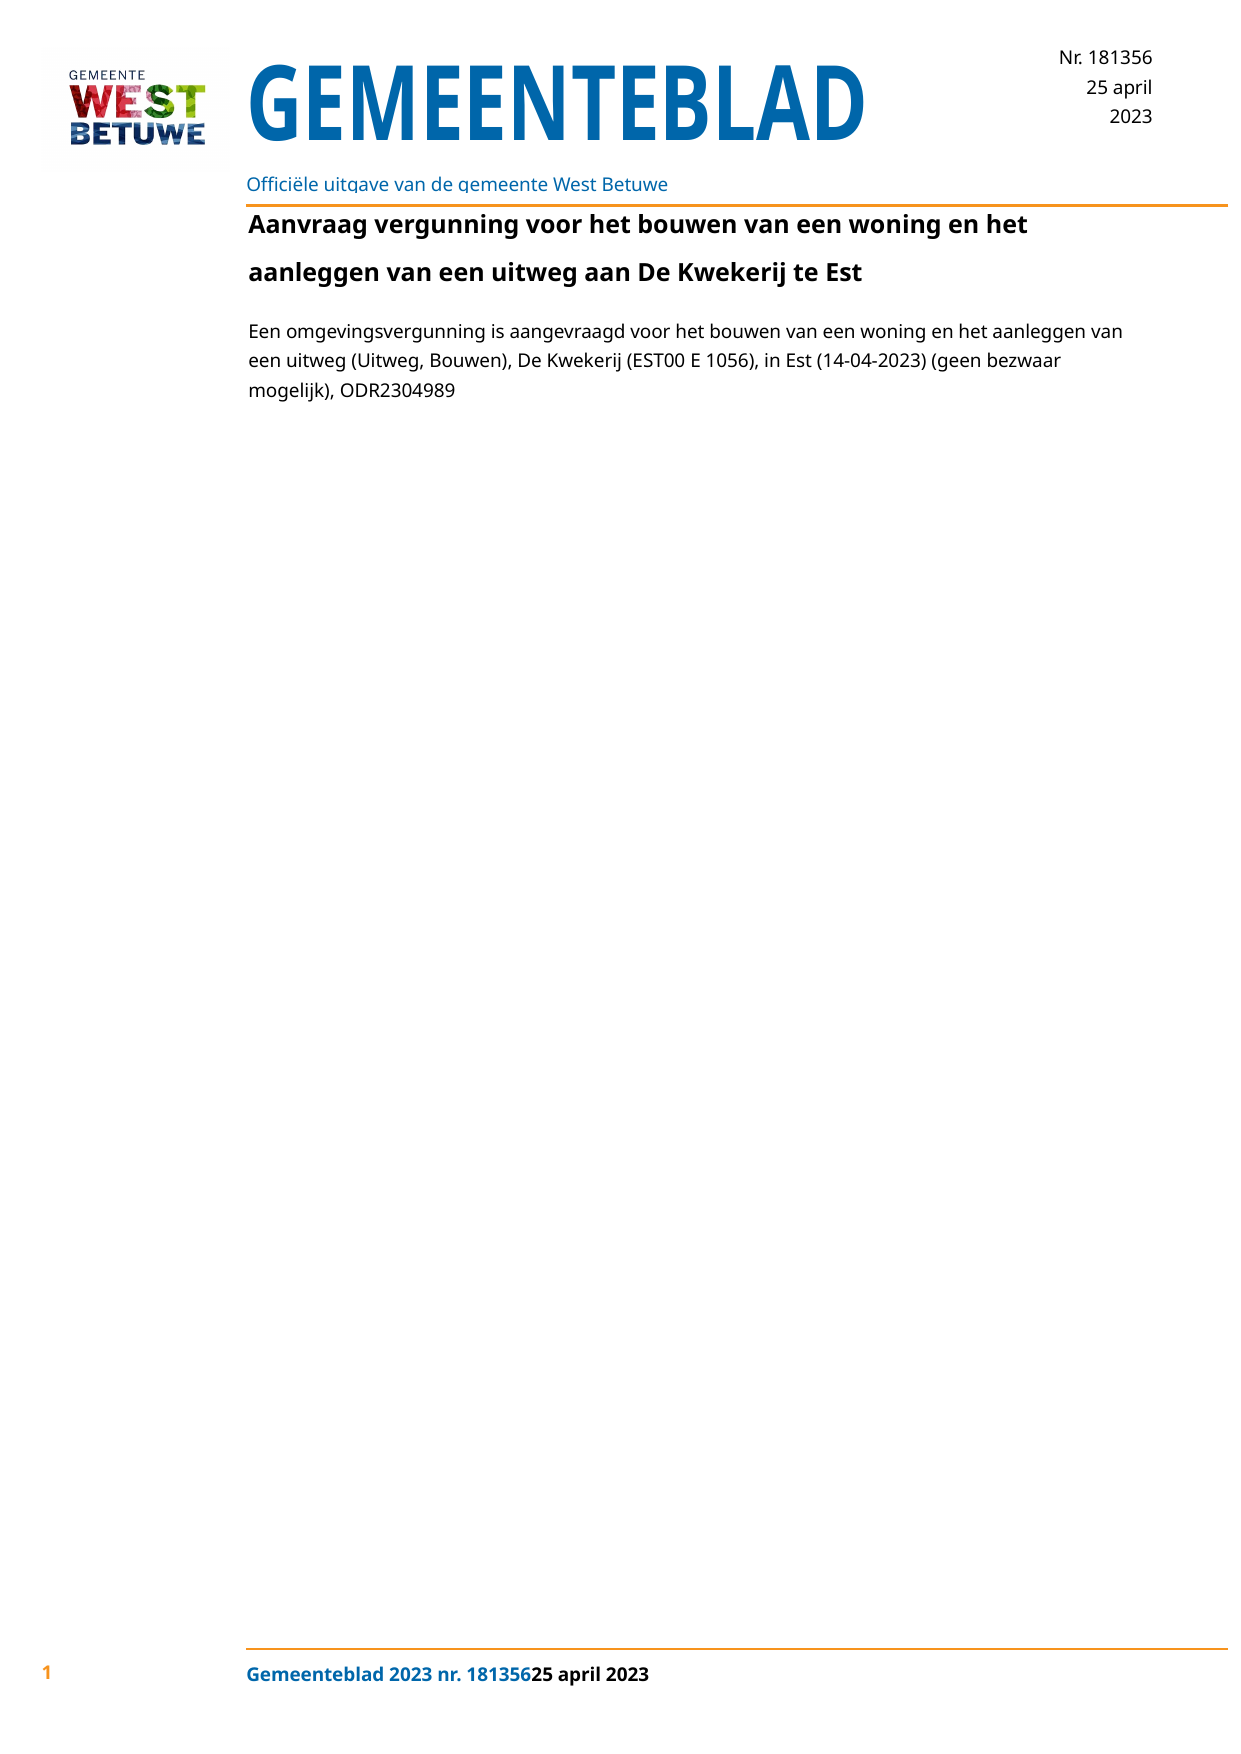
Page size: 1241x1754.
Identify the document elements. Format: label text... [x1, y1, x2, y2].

text Een omgevingsvergunning is aangevraagd voor het bouwen van een woning en het aanleggen van een uitweg (Uitweg, Bouwen), De Kwekerij (EST00 E 1056), in Est (14-04-2023) (geen bezwaar mogelijk), ODR2304989 [248, 318, 1152, 403]
picture [41, 47, 231, 172]
text Aanvraag vergunning voor het bouwen van een woning en het aanleggen van een uitweg aan De Kwekerij te Est [248, 207, 1152, 288]
